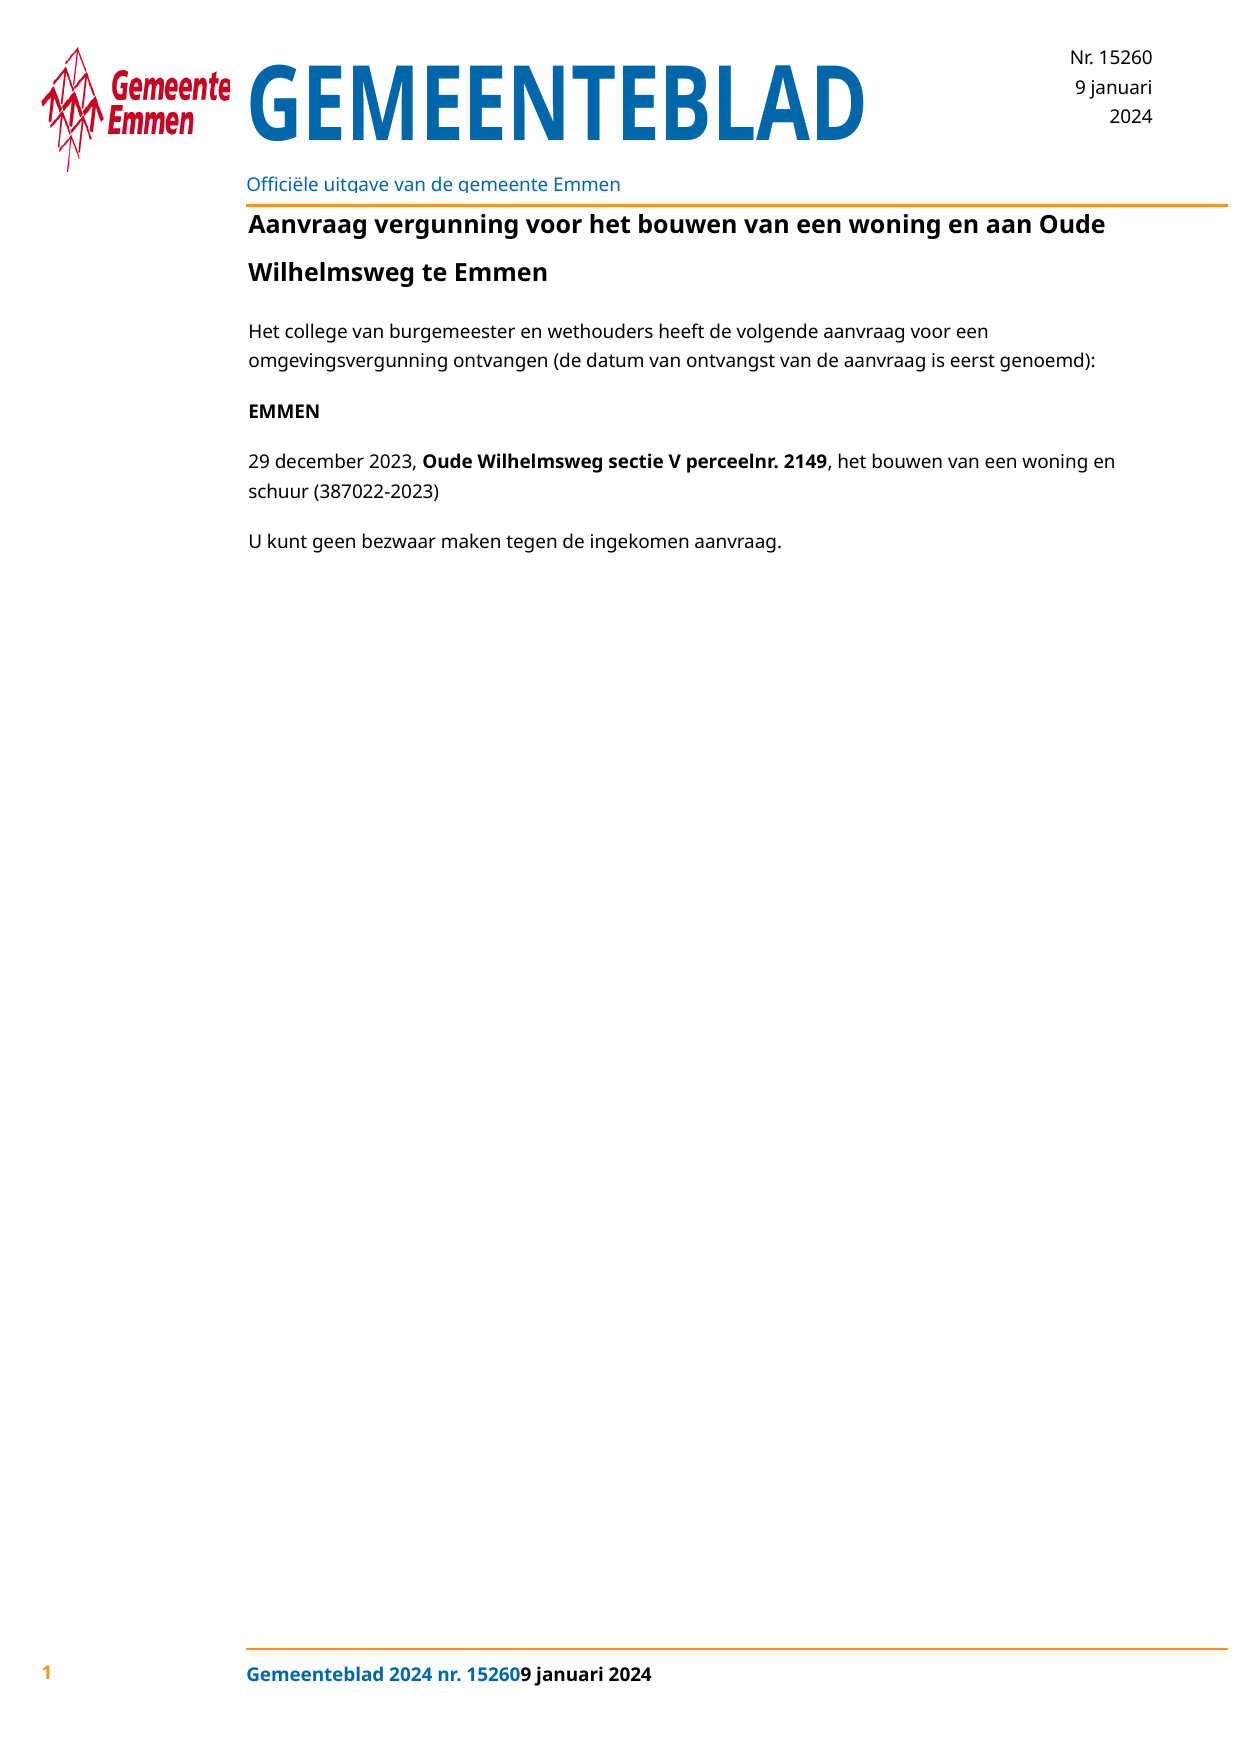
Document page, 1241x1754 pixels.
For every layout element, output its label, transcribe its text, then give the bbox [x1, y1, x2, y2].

text EMMEN [248, 398, 1152, 424]
text U kunt geen bezwaar maken tegen de ingekomen aanvraag. [248, 528, 1152, 554]
picture [41, 47, 231, 172]
text Aanvraag vergunning voor het bouwen van een woning en aan Oude Wilhelmsweg te Emmen [248, 207, 1152, 288]
text 29 december 2023, Oude Wilhelmsweg sectie V perceelnr. 2149, het bouwen van een woning en schuur (387022-2023) [248, 448, 1152, 504]
text Het college van burgemeester en wethouders heeft de volgende aanvraag voor een omgevingsvergunning ontvangen (de datum van ontvangst van de aanvraag is eerst genoemd): [248, 318, 1152, 373]
